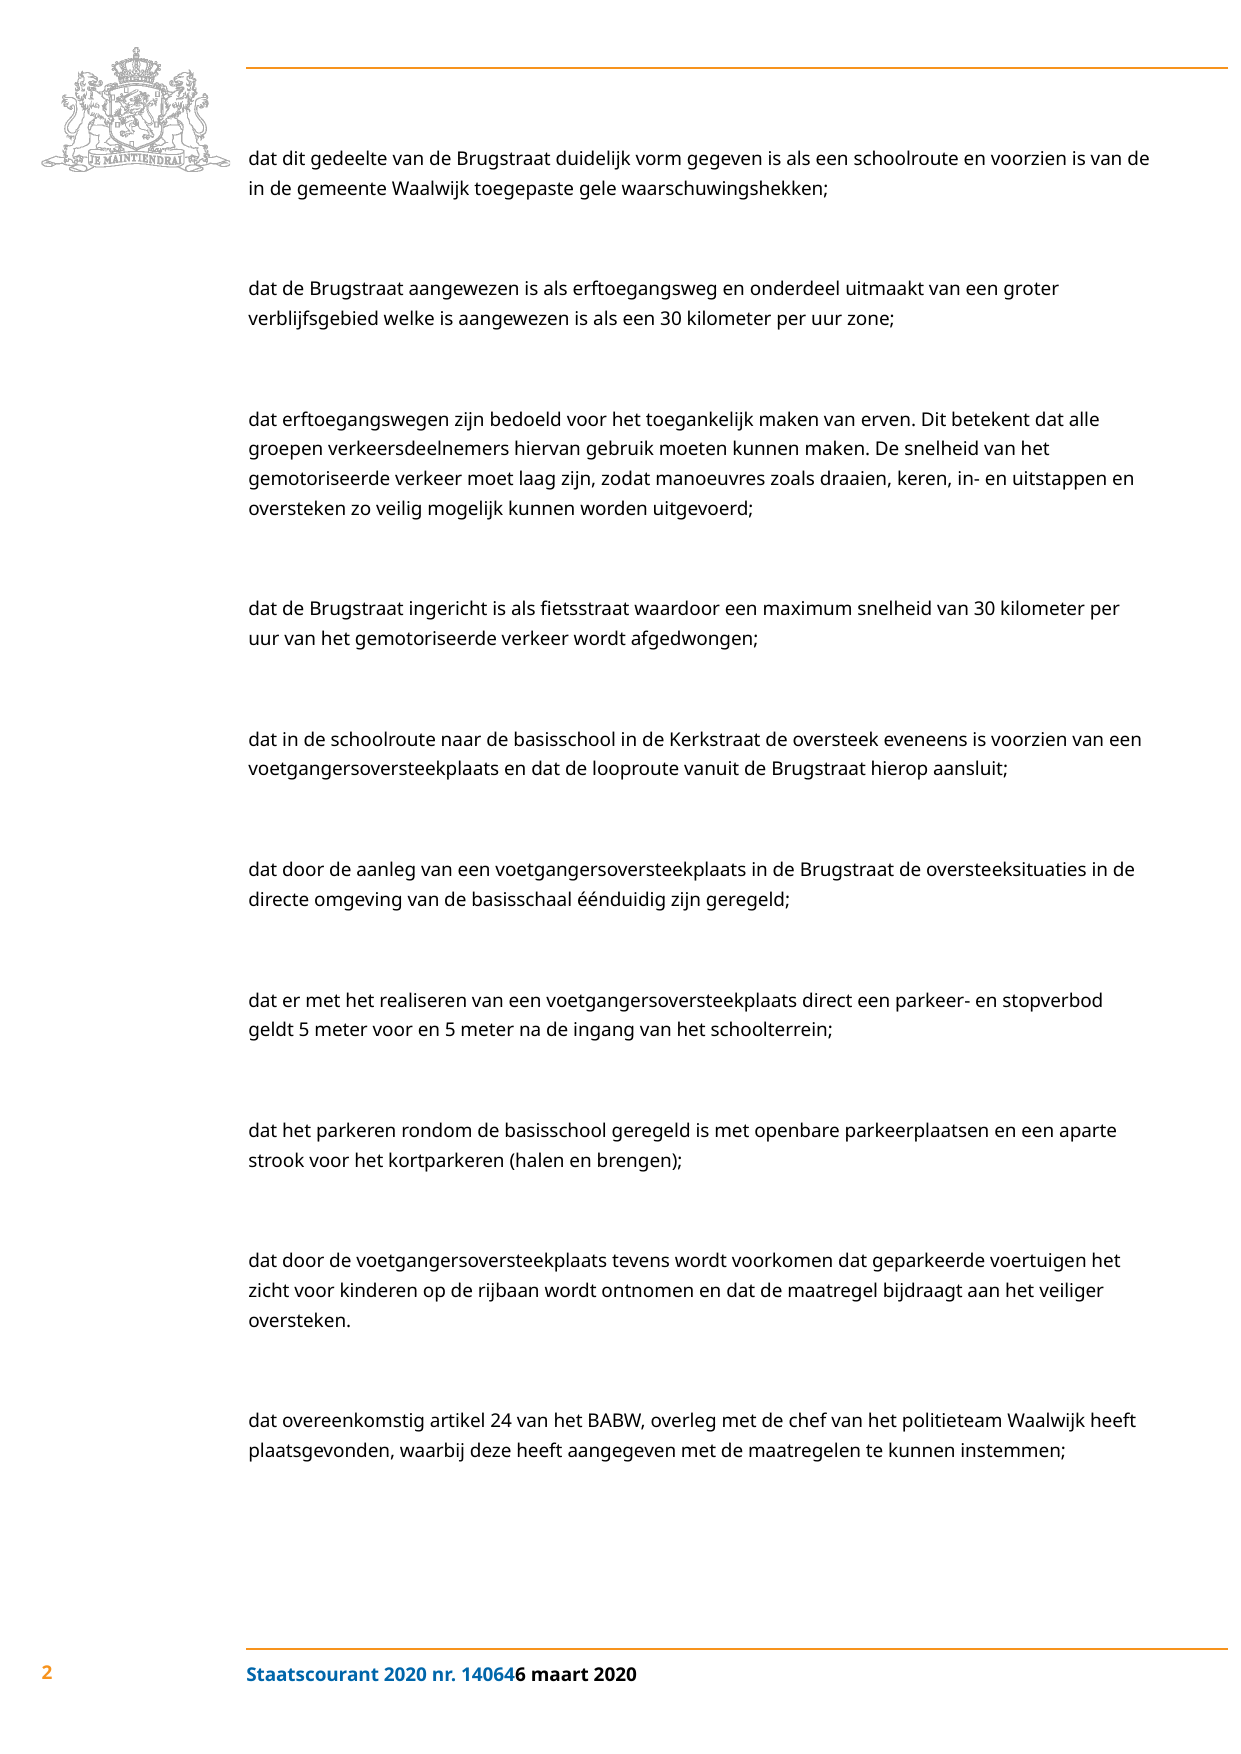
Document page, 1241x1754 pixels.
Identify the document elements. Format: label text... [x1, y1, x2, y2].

text dat erftoegangswegen zijn bedoeld voor het toegankelijk maken van erven. Dit betekent dat alle groepen verkeersdeelnemers hiervan gebruik moeten kunnen maken. De snelheid van het gemotoriseerde verkeer moet laag zijn, zodat manoeuvres zoals draaien, keren, in- en uitstappen en oversteken zo veilig mogelijk kunnen worden uitgevoerd; [248, 406, 1152, 521]
text dat door de voetgangersoversteekplaats tevens wordt voorkomen dat geparkeerde voertuigen het zicht voor kinderen op de rijbaan wordt ontnomen en dat de maatregel bijdraagt aan het veiliger oversteken. [248, 1248, 1152, 1333]
picture [41, 47, 231, 172]
text dat het parkeren rondom de basisschool geregeld is met openbare parkeerplaatsen en een aparte strook voor het kortparkeren (halen en brengen); [248, 1117, 1152, 1173]
text dat de Brugstraat ingericht is als fietsstraat waardoor een maximum snelheid van 30 kilometer per uur van het gemotoriseerde verkeer wordt afgedwongen; [248, 596, 1152, 651]
text dat door de aanleg van een voetgangersoversteekplaats in de Brugstraat de oversteeksituaties in de directe omgeving van de basisschaal éénduidig zijn geregeld; [248, 856, 1152, 912]
text dat de Brugstraat aangewezen is als erftoegangsweg en onderdeel uitmaakt van een groter verblijfsgebied welke is aangewezen is als een 30 kilometer per uur zone; [248, 276, 1152, 331]
text dat overeenkomstig artikel 24 van het BABW, overleg met de chef van het politieteam Waalwijk heeft plaatsgevonden, waarbij deze heeft aangegeven met de maatregelen te kunnen instemmen; [248, 1408, 1152, 1463]
text dat er met het realiseren van een voetgangersoversteekplaats direct een parkeer- en stopverbod geldt 5 meter voor en 5 meter na de ingang van het schoolterrein; [248, 987, 1152, 1042]
text dat in de schoolroute naar de basisschool in de Kerkstraat de oversteek eveneens is voorzien van een voetgangersoversteekplaats en dat de looproute vanuit de Brugstraat hierop aansluit; [248, 726, 1152, 781]
text dat dit gedeelte van de Brugstraat duidelijk vorm gegeven is als een schoolroute en voorzien is van de in de gemeente Waalwijk toegepaste gele waarschuwingshekken; [248, 145, 1152, 201]
